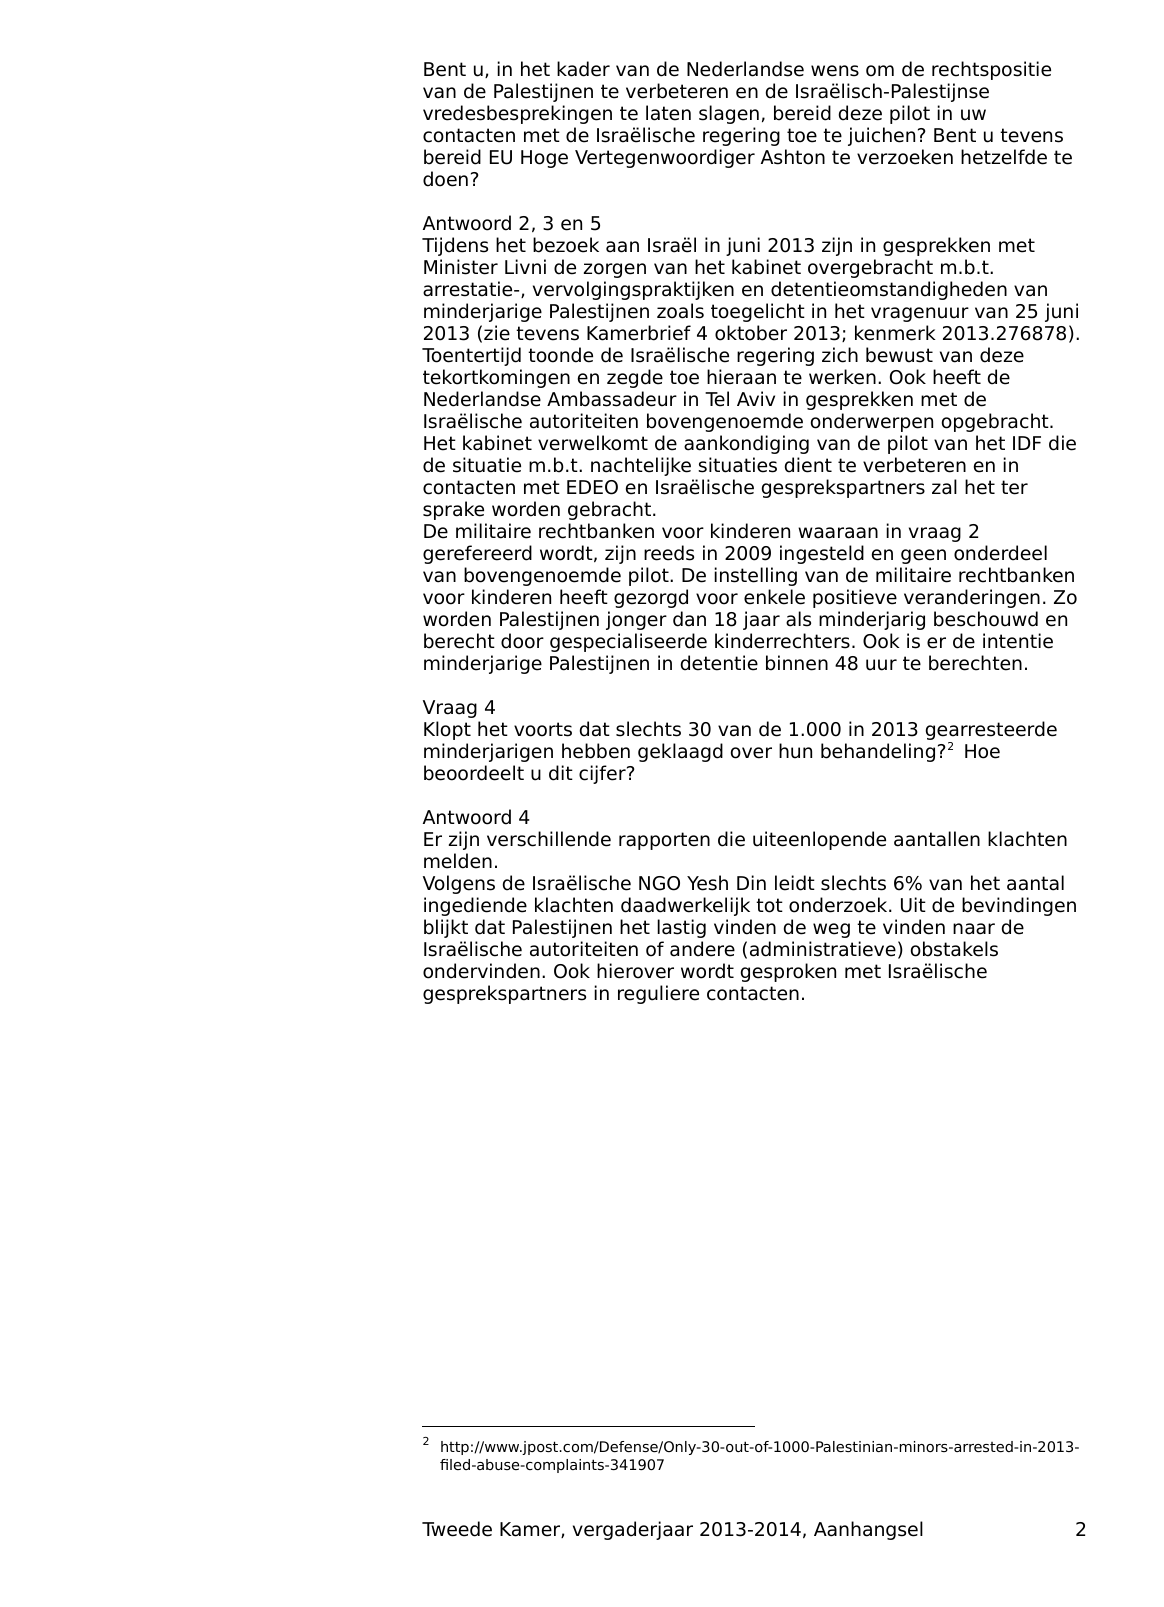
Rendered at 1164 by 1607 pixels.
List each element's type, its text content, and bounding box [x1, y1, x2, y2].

text Antwoord 2, 3 en 5 [422, 213, 1087, 235]
text Tijdens het bezoek aan Israël in juni 2013 zijn in gesprekken met Minister Livni de zorgen van het kabinet overgebracht m.b.t. arrestatie-, vervolgingspraktijken en detentieomstandigheden van minderjarige Palestijnen zoals toegelicht in het vragenuur van 25 juni 2013 (zie tevens Kamerbrief 4 oktober 2013; kenmerk 2013.276878). Toentertijd toonde de Israëlische regering zich bewust van deze tekortkomingen en zegde toe hieraan te werken. Ook heeft de Nederlandse Ambassadeur in Tel Aviv in gesprekken met de Israëlische autoriteiten bovengenoemde onderwerpen opgebracht. [422, 235, 1087, 433]
text Klopt het voorts dat slechts 30 van de 1.000 in 2013 gearresteerde minderjarigen hebben geklaagd over hun behandeling? Hoe beoordeelt u dit cijfer? [422, 719, 1087, 785]
text Bent u, in het kader van de Nederlandse wens om de rechtspositie van de Palestijnen te verbeteren en de Israëlisch-Palestijnse vredesbesprekingen te laten slagen, bereid deze pilot in uw contacten met de Israëlische regering toe te juichen? Bent u tevens bereid EU Hoge Vertegenwoordiger Ashton te verzoeken hetzelfde te doen? [422, 59, 1087, 191]
text Er zijn verschillende rapporten die uiteenlopende aantallen klachten melden. [422, 829, 1087, 873]
text Vraag 4 [422, 697, 1087, 719]
text Antwoord 4 [422, 807, 1087, 829]
text Volgens de Israëlische NGO Yesh Din leidt slechts 6% van het aantal ingediende klachten daadwerkelijk tot onderzoek. Uit de bevindingen blijkt dat Palestijnen het lastig vinden de weg te vinden naar de Israëlische autoriteiten of andere (administratieve) obstakels ondervinden. Ook hierover wordt gesproken met Israëlische gesprekspartners in reguliere contacten. [422, 873, 1087, 1005]
text http://www.jpost.com/Defense/Only-30-out-of-1000-Palestinian-minors-arrested-in-2013-filed-abuse-complaints-341907 [422, 1435, 1087, 1474]
text De militaire rechtbanken voor kinderen waaraan in vraag 2 gerefereerd wordt, zijn reeds in 2009 ingesteld en geen onderdeel van bovengenoemde pilot. De instelling van de militaire rechtbanken voor kinderen heeft gezorgd voor enkele positieve veranderingen. Zo worden Palestijnen jonger dan 18 jaar als minderjarig beschouwd en berecht door gespecialiseerde kinderrechters. Ook is er de intentie minderjarige Palestijnen in detentie binnen 48 uur te berechten. [422, 521, 1087, 675]
text Het kabinet verwelkomt de aankondiging van de pilot van het IDF die de situatie m.b.t. nachtelijke situaties dient te verbeteren en in contacten met EDEO en Israëlische gesprekspartners zal het ter sprake worden gebracht. [422, 433, 1087, 521]
